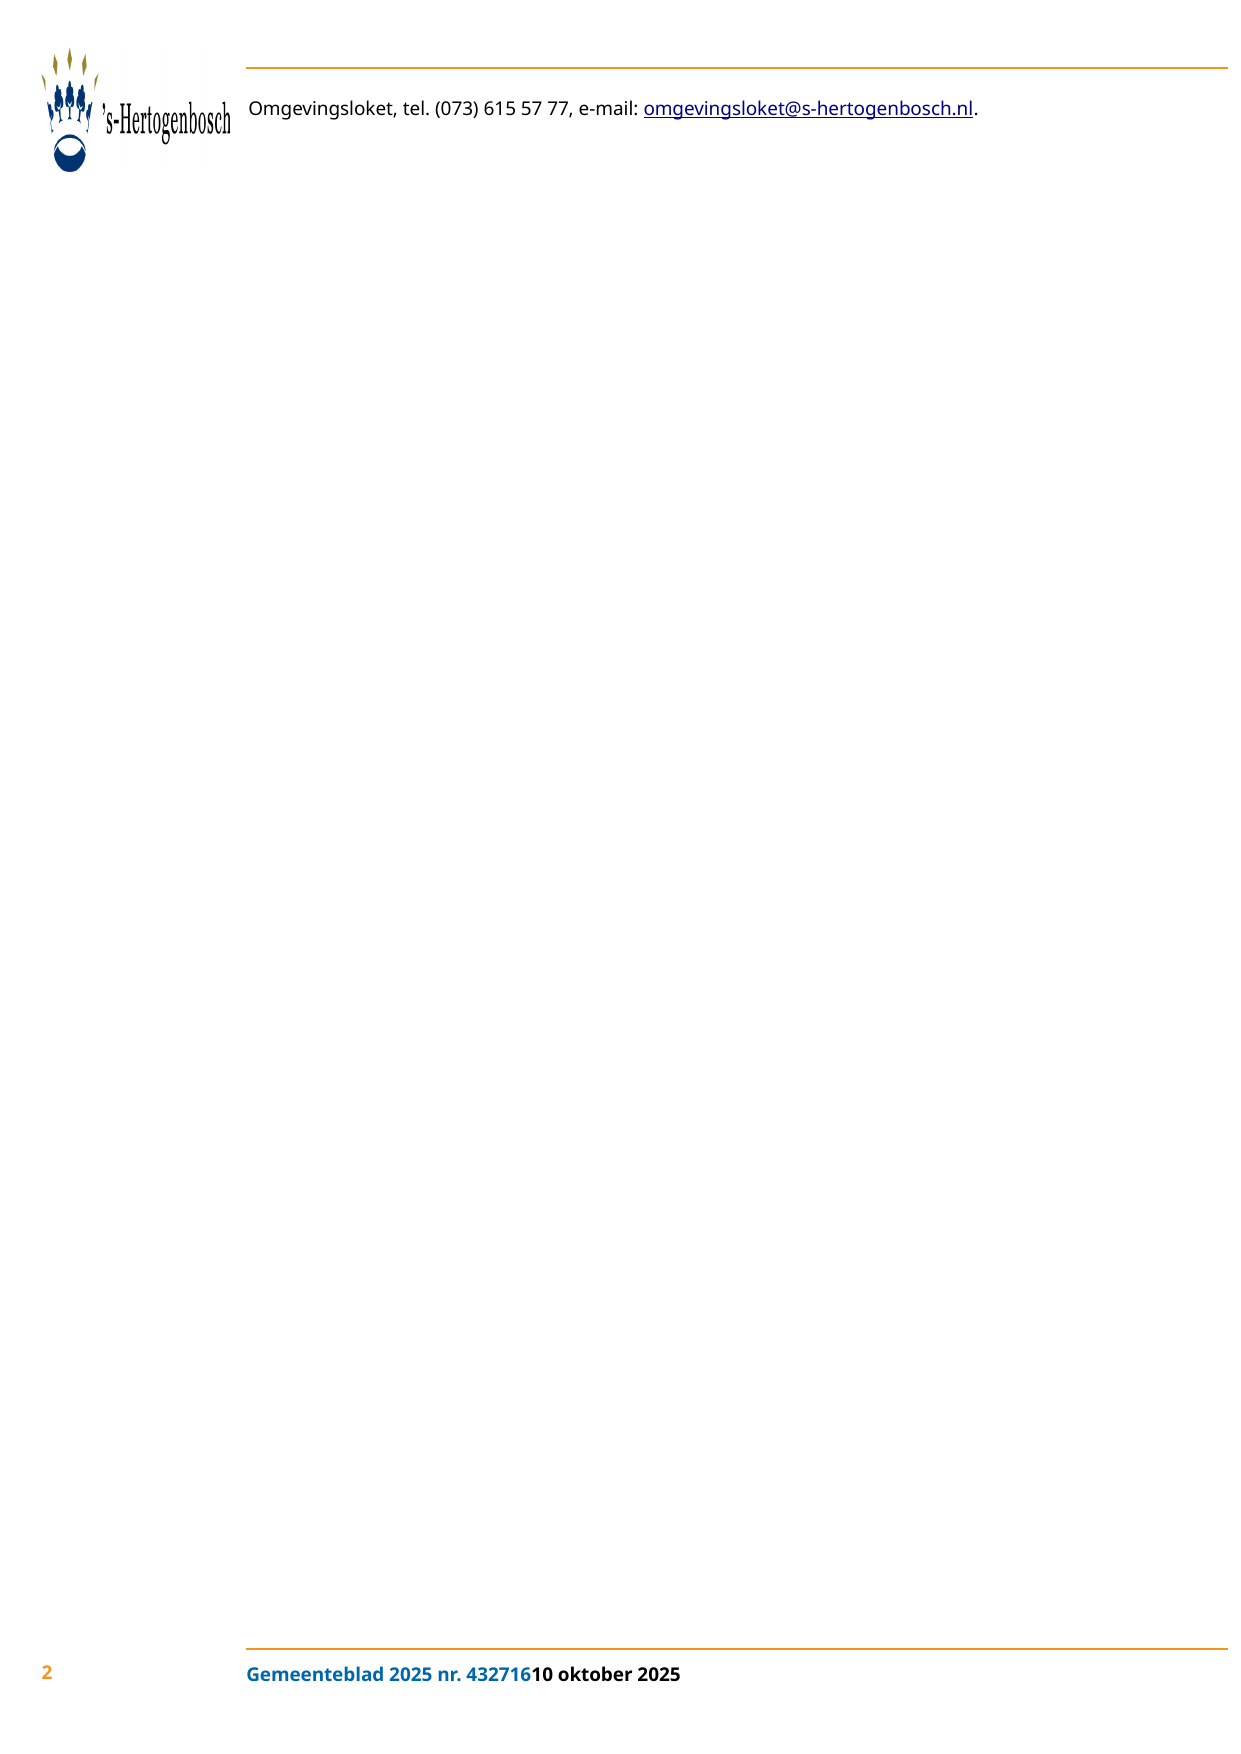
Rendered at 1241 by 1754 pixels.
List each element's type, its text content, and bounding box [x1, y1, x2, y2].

picture [41, 47, 231, 172]
text Omgevingsloket, tel. (073) 615 57 77, e-mail: omgevingsloket@s-hertogenbosch.nl. [248, 95, 1152, 121]
